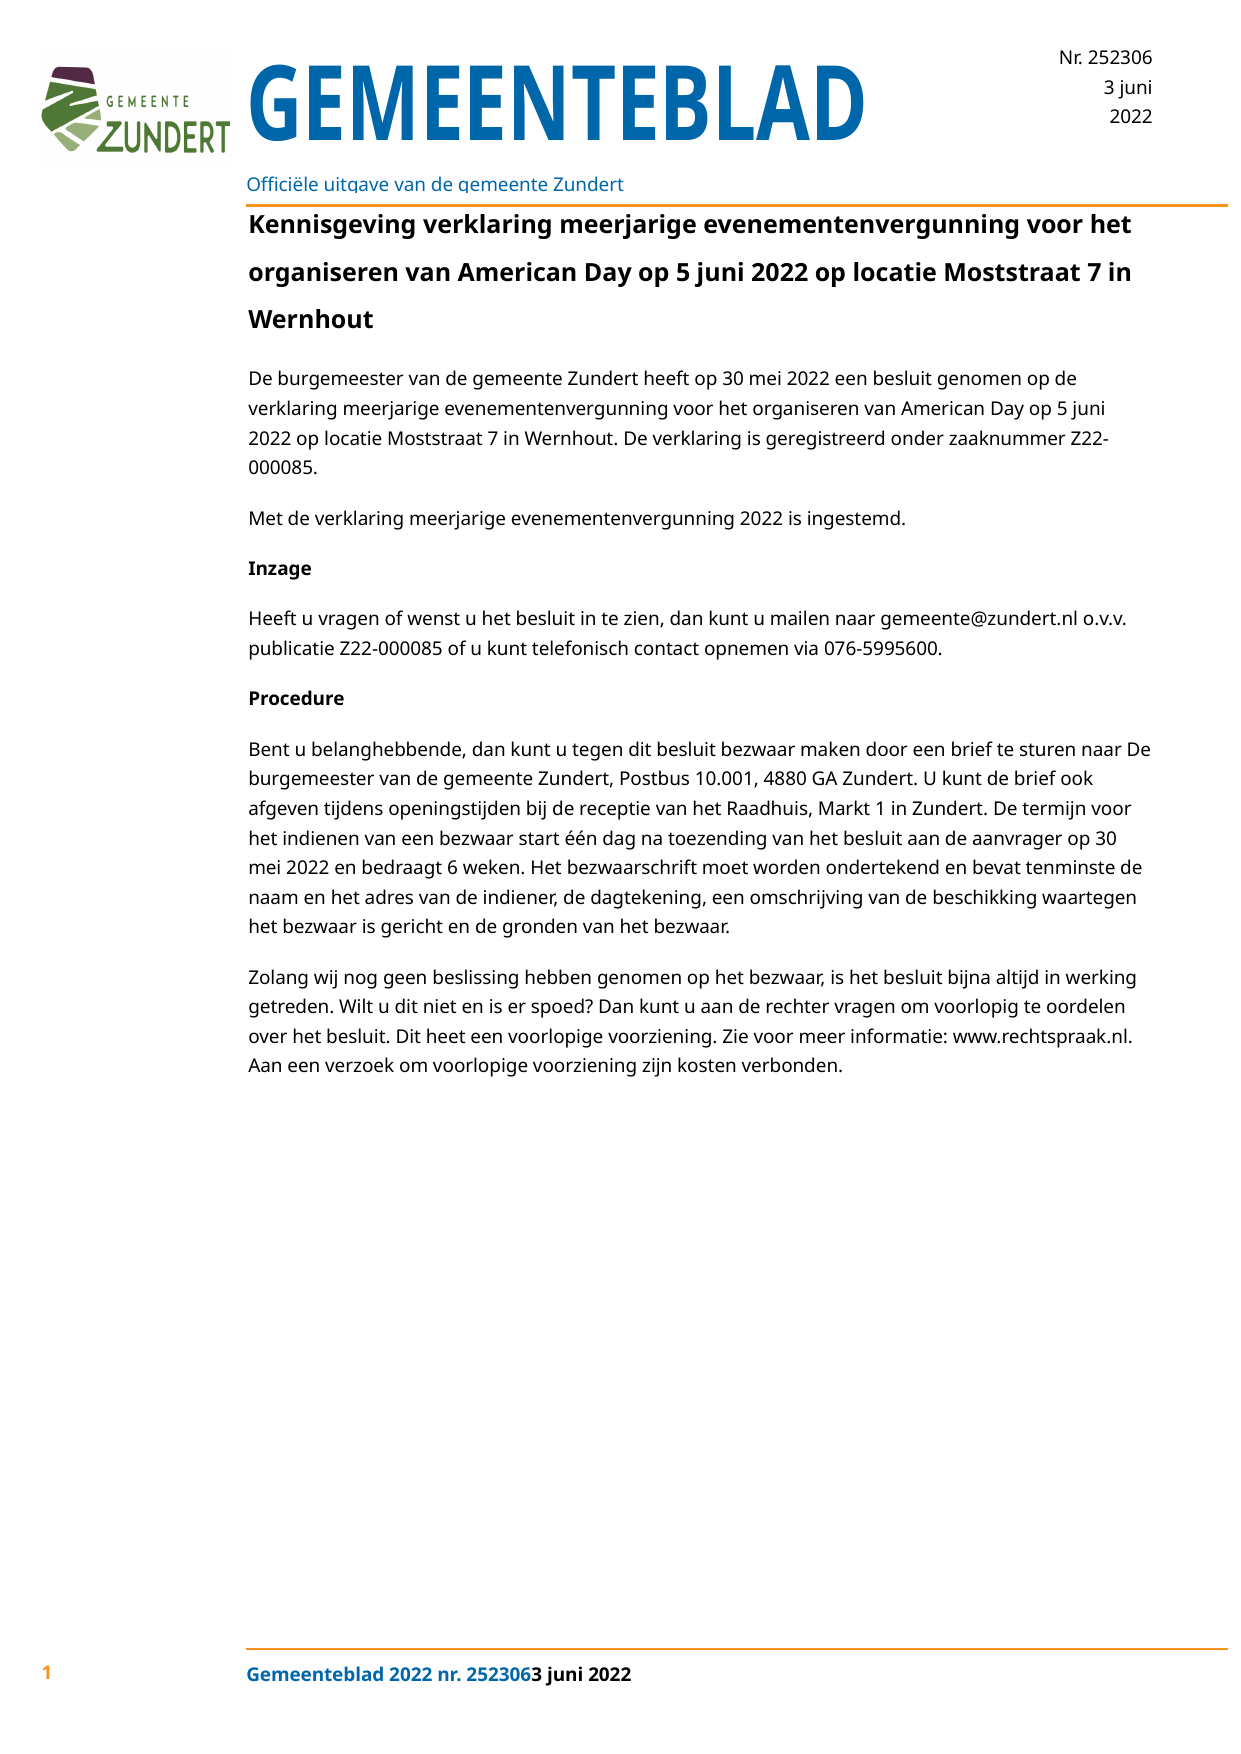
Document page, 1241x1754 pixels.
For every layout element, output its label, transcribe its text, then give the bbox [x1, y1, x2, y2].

text Bent u belanghebbende, dan kunt u tegen dit besluit bezwaar maken door een brief te sturen naar De burgemeester van de gemeente Zundert, Postbus 10.001, 4880 GA Zundert. U kunt de brief ook afgeven tijdens openingstijden bij de receptie van het Raadhuis, Markt 1 in Zundert. De termijn voor het indienen van een bezwaar start één dag na toezending van het besluit aan de aanvrager op 30 mei 2022 en bedraagt 6 weken. Het bezwaarschrift moet worden ondertekend en bevat tenminste de naam en het adres van de indiener, de dagtekening, een omschrijving van de beschikking waartegen het bezwaar is gericht en de gronden van het bezwaar. [248, 736, 1152, 939]
text Met de verklaring meerjarige evenementenvergunning 2022 is ingestemd. [248, 505, 1152, 530]
text Heeft u vragen of wenst u het besluit in te zien, dan kunt u mailen naar gemeente@zundert.nl o.v.v. publicatie Z22-000085 of u kunt telefonisch contact opnemen via 076-5995600. [248, 606, 1152, 661]
picture [41, 47, 231, 172]
text Zolang wij nog geen beslissing hebben genomen op het bezwaar, is het besluit bijna altijd in werking getreden. Wilt u dit niet en is er spoed? Dan kunt u aan de rechter vragen om voorlopig te oordelen over het besluit. Dit heet een voorlopige voorziening. Zie voor meer informatie: www.rechtspraak.nl. Aan een verzoek om voorlopige voorziening zijn kosten verbonden. [248, 964, 1152, 1078]
text Inzage [248, 555, 1152, 581]
text Procedure [248, 686, 1152, 711]
text De burgemeester van de gemeente Zundert heeft op 30 mei 2022 een besluit genomen op de verklaring meerjarige evenementenvergunning voor het organiseren van American Day op 5 juni 2022 op locatie Moststraat 7 in Wernhout. De verklaring is geregistreerd onder zaaknummer Z22-000085. [248, 366, 1152, 480]
text Kennisgeving verklaring meerjarige evenementenvergunning voor het organiseren van American Day op 5 juni 2022 op locatie Moststraat 7 in Wernhout [248, 207, 1152, 336]
